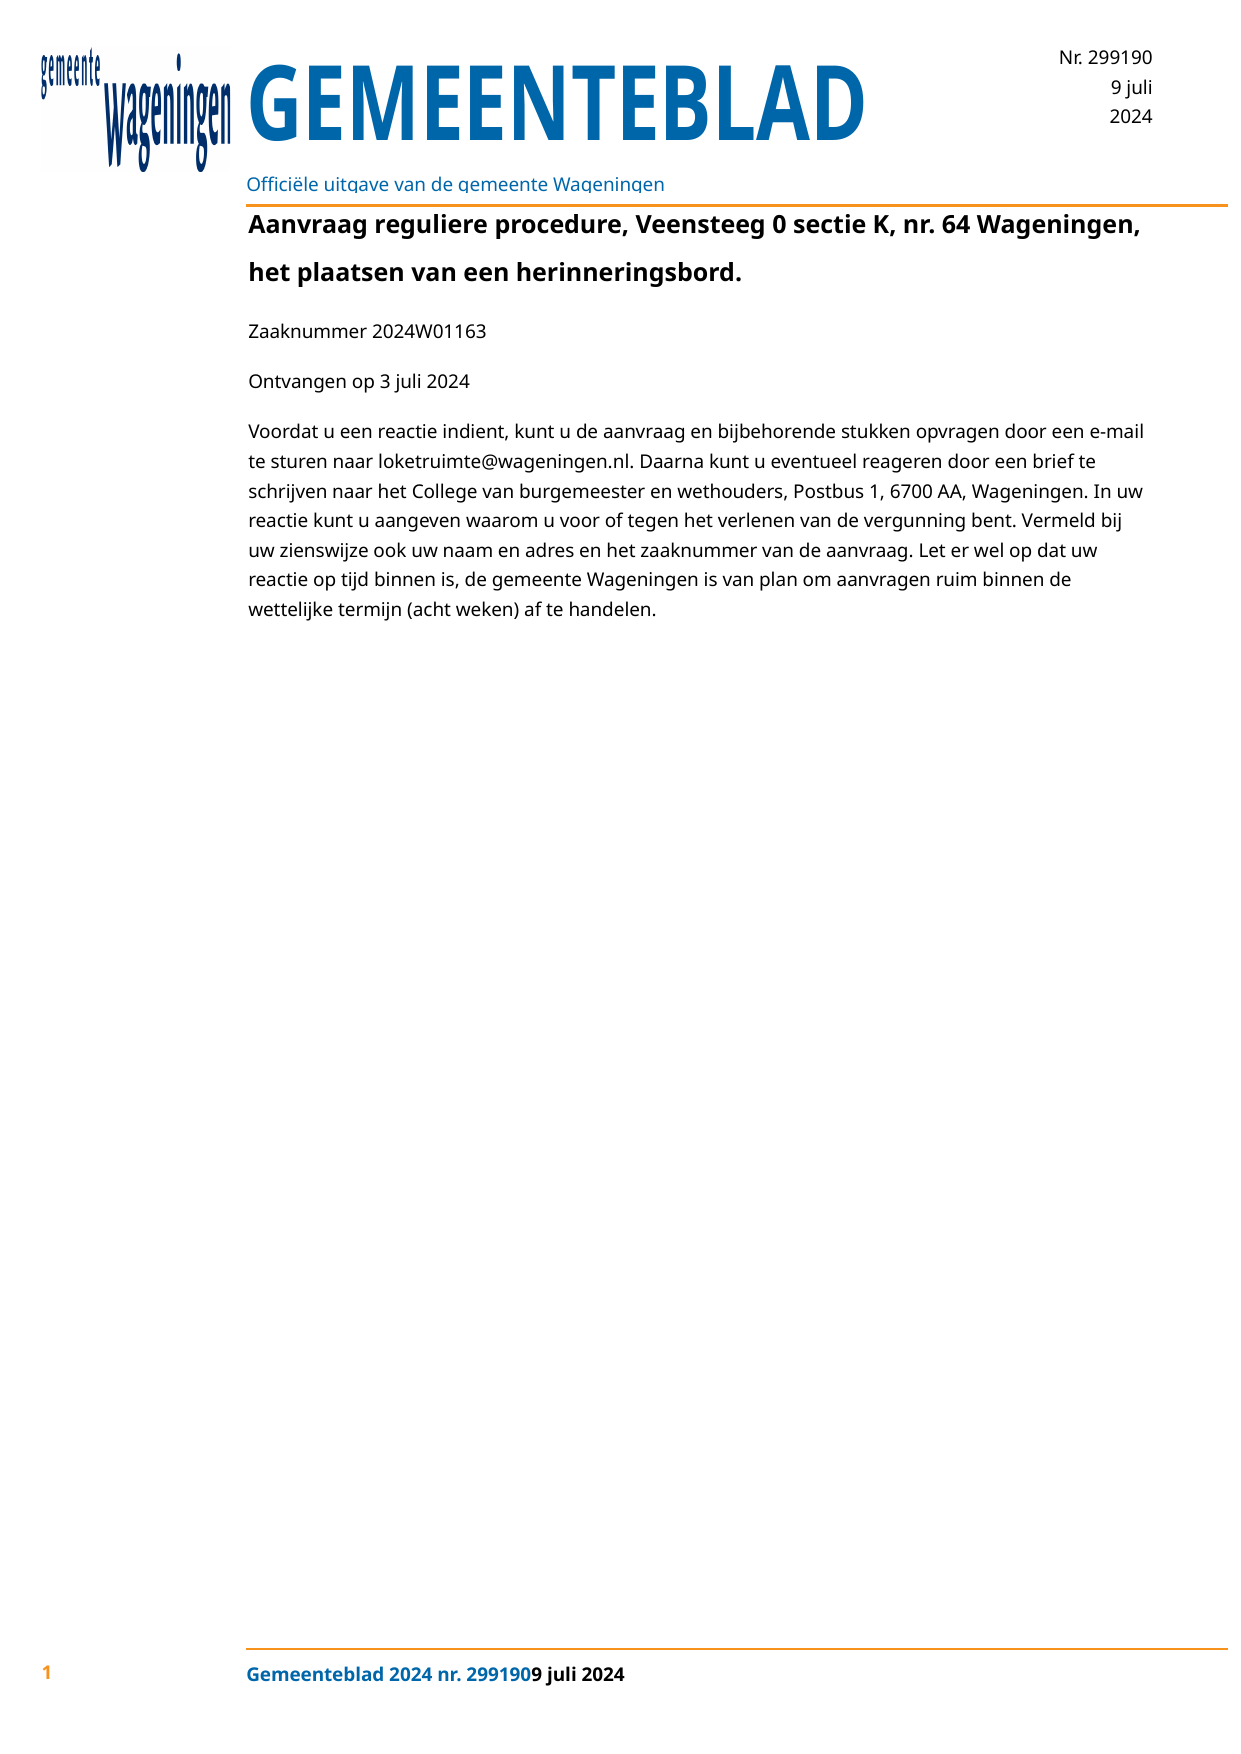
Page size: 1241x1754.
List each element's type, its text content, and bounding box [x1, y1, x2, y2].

text Voordat u een reactie indient, kunt u de aanvraag en bijbehorende stukken opvragen door een e-mail te sturen naar loketruimte@wageningen.nl. Daarna kunt u eventueel reageren door een brief te schrijven naar het College van burgemeester en wethouders, Postbus 1, 6700 AA, Wageningen. In uw reactie kunt u aangeven waarom u voor of tegen het verlenen van de vergunning bent. Vermeld bij uw zienswijze ook uw naam en adres en het zaaknummer van de aanvraag. Let er wel op dat uw reactie op tijd binnen is, de gemeente Wageningen is van plan om aanvragen ruim binnen de wettelijke termijn (acht weken) af te handelen. [248, 419, 1152, 622]
text Aanvraag reguliere procedure, Veensteeg 0 sectie K, nr. 64 Wageningen, het plaatsen van een herinneringsbord. [248, 207, 1152, 288]
picture [41, 47, 231, 172]
text Zaaknummer 2024W01163 [248, 318, 1152, 344]
text Ontvangen op 3 juli 2024 [248, 368, 1152, 394]
